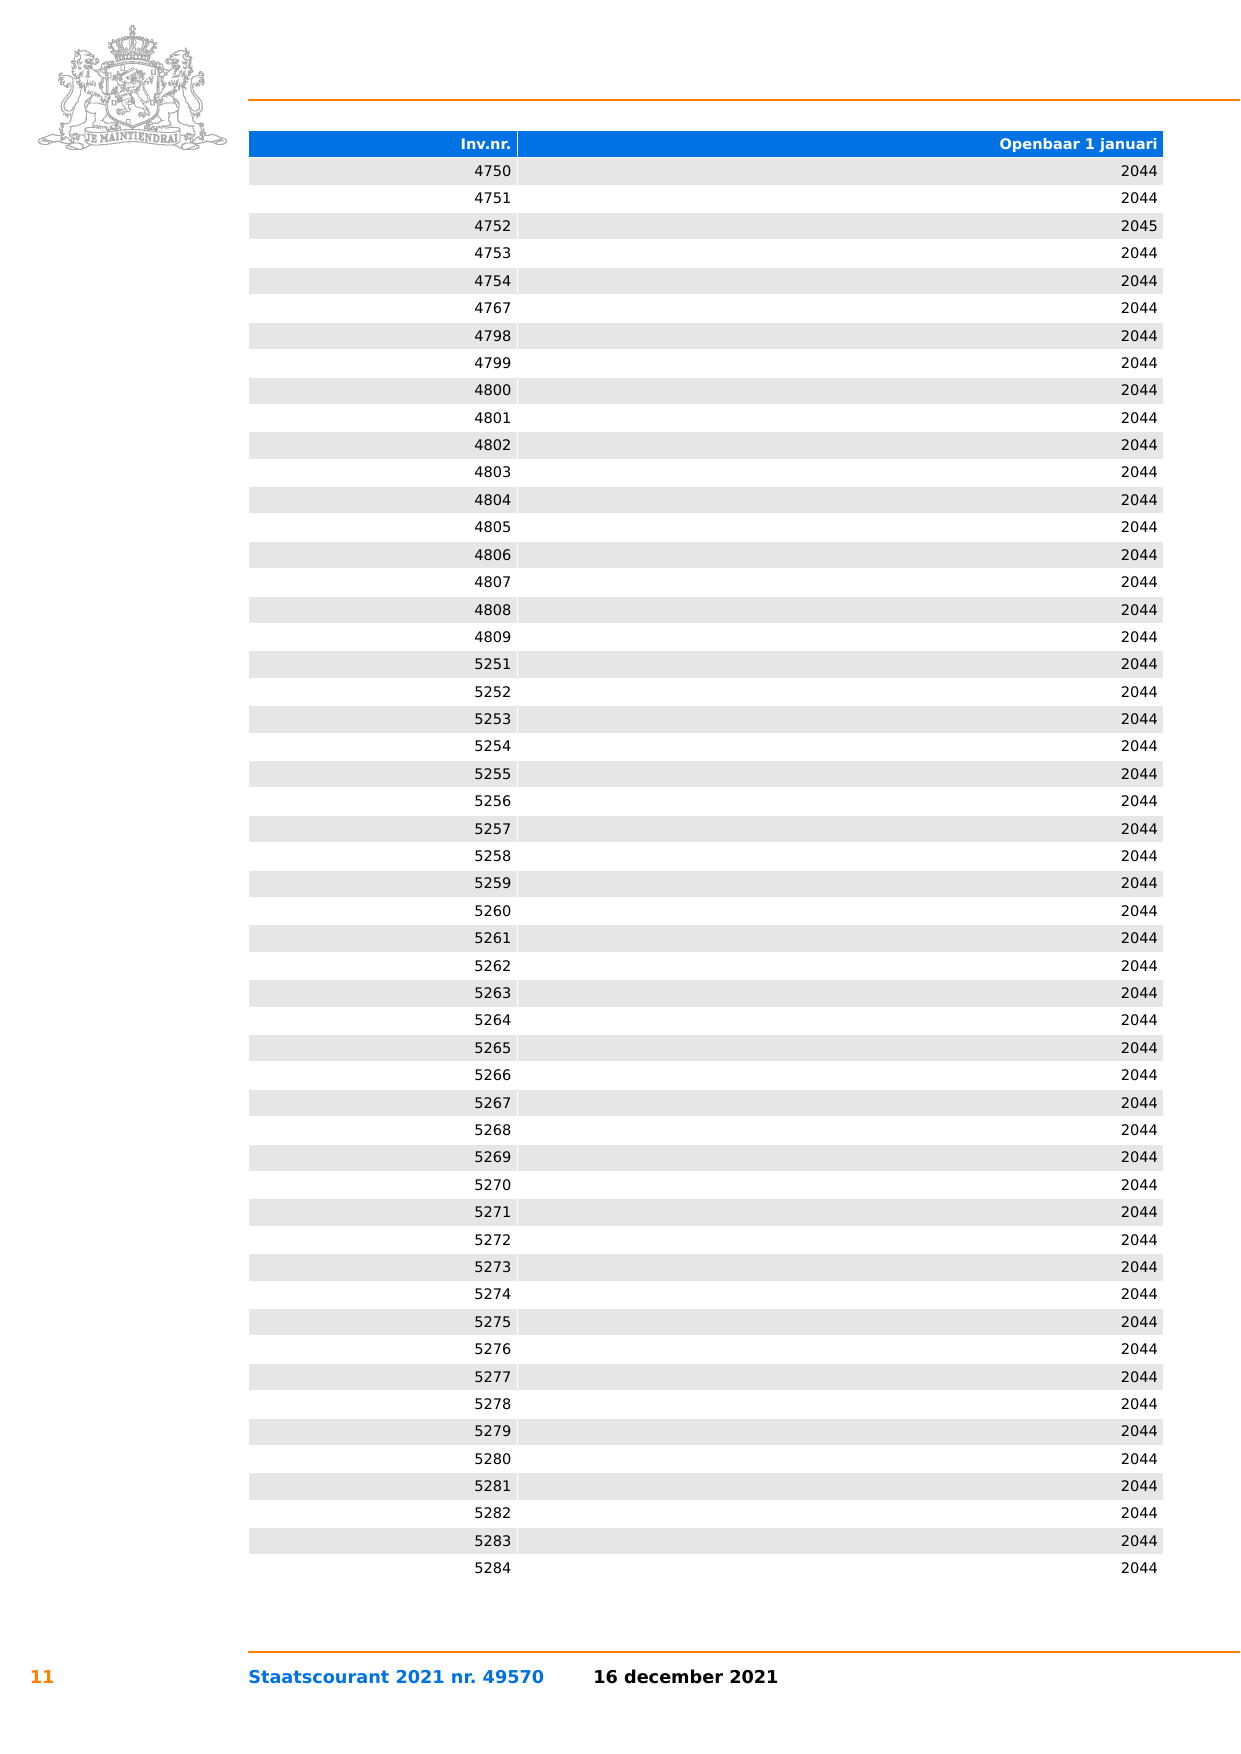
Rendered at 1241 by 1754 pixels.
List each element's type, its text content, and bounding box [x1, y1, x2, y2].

table_cell 4753 [249, 241, 517, 267]
table_cell 2044 [518, 542, 1163, 568]
table_cell 2044 [518, 241, 1163, 267]
table_cell 5283 [249, 1528, 517, 1554]
table_cell 4752 [249, 213, 517, 239]
table_cell 5266 [249, 1063, 517, 1089]
table_cell 5258 [249, 843, 517, 869]
table_cell 5267 [249, 1090, 517, 1116]
table_cell 5275 [249, 1309, 517, 1335]
table_cell 2044 [518, 1254, 1163, 1281]
table_cell 4808 [249, 597, 517, 623]
table_cell 2044 [518, 1501, 1163, 1527]
table_cell 2044 [518, 1090, 1163, 1116]
table_cell 2044 [518, 1282, 1163, 1308]
table_cell 5282 [249, 1501, 517, 1527]
table_cell 2044 [518, 1227, 1163, 1253]
table_cell 2044 [518, 158, 1163, 185]
table_cell 5253 [249, 706, 517, 733]
table_cell 2044 [518, 898, 1163, 924]
table_cell 2044 [518, 186, 1163, 212]
table_cell 4805 [249, 515, 517, 541]
table_cell 5279 [249, 1419, 517, 1445]
table_cell 2044 [518, 679, 1163, 705]
table_cell 5280 [249, 1446, 517, 1472]
table_cell 2044 [518, 1336, 1163, 1363]
table_cell 2044 [518, 569, 1163, 596]
table_cell 4803 [249, 460, 517, 486]
table_cell 2044 [518, 515, 1163, 541]
table_cell 2044 [518, 1063, 1163, 1089]
table_cell 2044 [518, 1556, 1163, 1582]
table_cell 5281 [249, 1473, 517, 1500]
table_cell 2044 [518, 734, 1163, 760]
table_cell 2044 [518, 1199, 1163, 1226]
table_cell 4806 [249, 542, 517, 568]
table_cell 4804 [249, 487, 517, 513]
table_cell 5276 [249, 1336, 517, 1363]
table_cell 2044 [518, 268, 1163, 294]
table_cell 2044 [518, 980, 1163, 1007]
table_cell 4767 [249, 295, 517, 322]
table_cell 2044 [518, 405, 1163, 431]
table_cell 2044 [518, 651, 1163, 678]
table_cell 5274 [249, 1282, 517, 1308]
table_header Openbaar 1 januari [518, 131, 1163, 157]
table_cell 2044 [518, 1145, 1163, 1171]
table_cell 5284 [249, 1556, 517, 1582]
picture [38, 25, 227, 150]
table_cell 2044 [518, 597, 1163, 623]
table_cell 5259 [249, 871, 517, 897]
table_cell 4809 [249, 624, 517, 650]
table_cell 5277 [249, 1364, 517, 1390]
table_cell 4801 [249, 405, 517, 431]
table_cell 2044 [518, 843, 1163, 869]
table_cell 5262 [249, 953, 517, 979]
table_cell 2044 [518, 295, 1163, 322]
table_cell 4807 [249, 569, 517, 596]
table_cell 2044 [518, 1172, 1163, 1198]
table_cell 2044 [518, 487, 1163, 513]
table_cell 2044 [518, 1364, 1163, 1390]
table_cell 2045 [518, 213, 1163, 239]
table_cell 5271 [249, 1199, 517, 1226]
table_header Inv.nr. [249, 131, 517, 157]
table_cell 2044 [518, 1008, 1163, 1034]
table_cell 2044 [518, 1446, 1163, 1472]
table_cell 5255 [249, 761, 517, 787]
table_cell 2044 [518, 378, 1163, 404]
table_cell 2044 [518, 789, 1163, 815]
table_cell 4798 [249, 323, 517, 349]
table_cell 5252 [249, 679, 517, 705]
table_cell 2044 [518, 1473, 1163, 1500]
table_cell 4750 [249, 158, 517, 185]
table_cell 4800 [249, 378, 517, 404]
table_cell 5270 [249, 1172, 517, 1198]
table_cell 4754 [249, 268, 517, 294]
table_cell 2044 [518, 1419, 1163, 1445]
table_cell 5265 [249, 1035, 517, 1061]
table_cell 4799 [249, 350, 517, 376]
table_cell 4802 [249, 432, 517, 459]
table_cell 2044 [518, 1117, 1163, 1143]
table_cell 2044 [518, 816, 1163, 842]
table_cell 2044 [518, 761, 1163, 787]
table_cell 5260 [249, 898, 517, 924]
table_cell 5251 [249, 651, 517, 678]
table_cell 2044 [518, 1035, 1163, 1061]
table_cell 2044 [518, 323, 1163, 349]
table_cell 5269 [249, 1145, 517, 1171]
table_cell 2044 [518, 1309, 1163, 1335]
table_cell 2044 [518, 624, 1163, 650]
table_cell 5278 [249, 1391, 517, 1417]
table_cell 2044 [518, 953, 1163, 979]
table_cell 5272 [249, 1227, 517, 1253]
table_cell 2044 [518, 432, 1163, 459]
table_cell 4751 [249, 186, 517, 212]
table_cell 5257 [249, 816, 517, 842]
table_cell 2044 [518, 1528, 1163, 1554]
table_cell 2044 [518, 706, 1163, 733]
table_cell 5254 [249, 734, 517, 760]
table_cell 5256 [249, 789, 517, 815]
table_cell 5263 [249, 980, 517, 1007]
table_cell 2044 [518, 460, 1163, 486]
table_cell 2044 [518, 871, 1163, 897]
table_cell 5273 [249, 1254, 517, 1281]
table_cell 5264 [249, 1008, 517, 1034]
table_cell 2044 [518, 1391, 1163, 1417]
table_cell 2044 [518, 925, 1163, 952]
table_cell 5261 [249, 925, 517, 952]
table_cell 5268 [249, 1117, 517, 1143]
table_cell 2044 [518, 350, 1163, 376]
